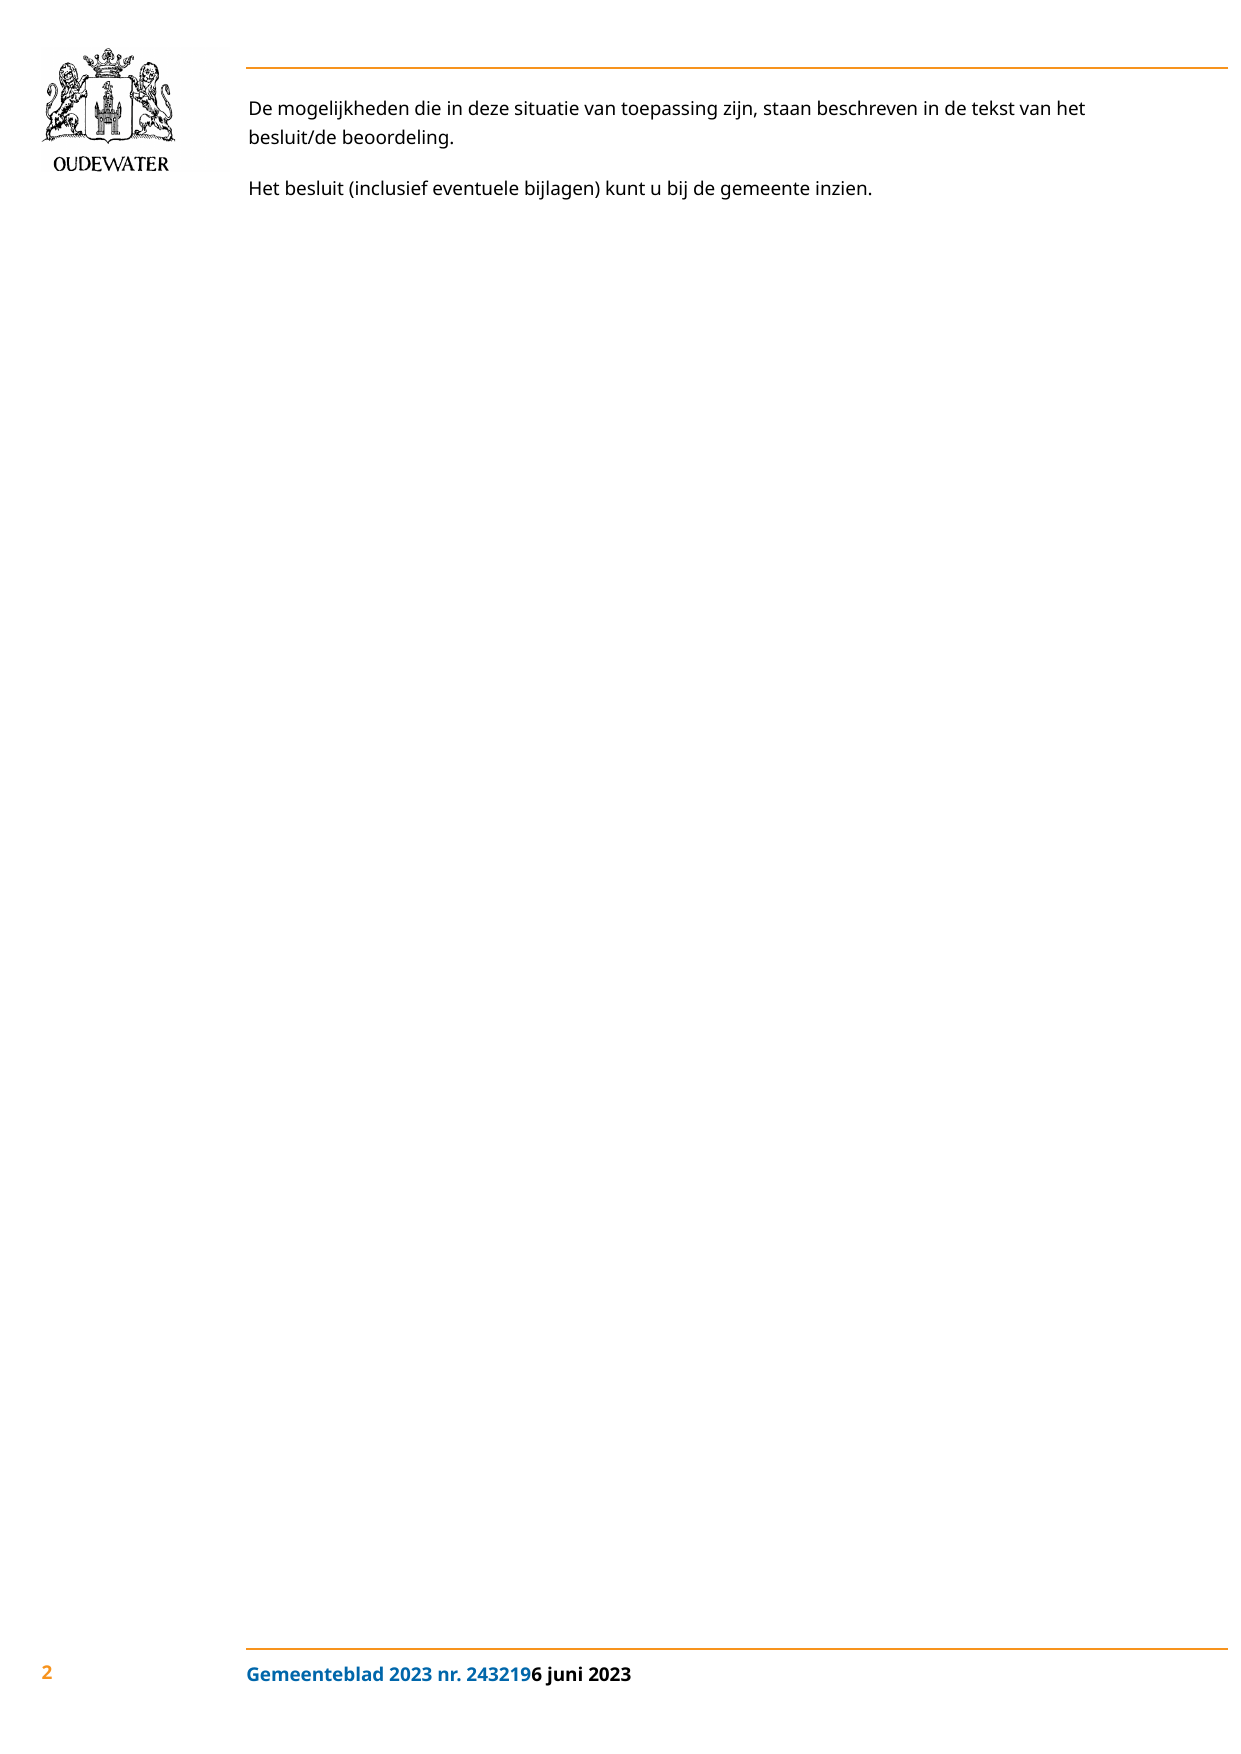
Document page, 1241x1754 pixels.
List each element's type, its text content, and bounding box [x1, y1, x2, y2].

text De mogelijkheden die in deze situatie van toepassing zijn, staan beschreven in de tekst van het besluit/de beoordeling. [248, 95, 1152, 150]
picture [41, 47, 231, 172]
text Het besluit (inclusief eventuele bijlagen) kunt u bij de gemeente inzien. [248, 175, 1152, 201]
